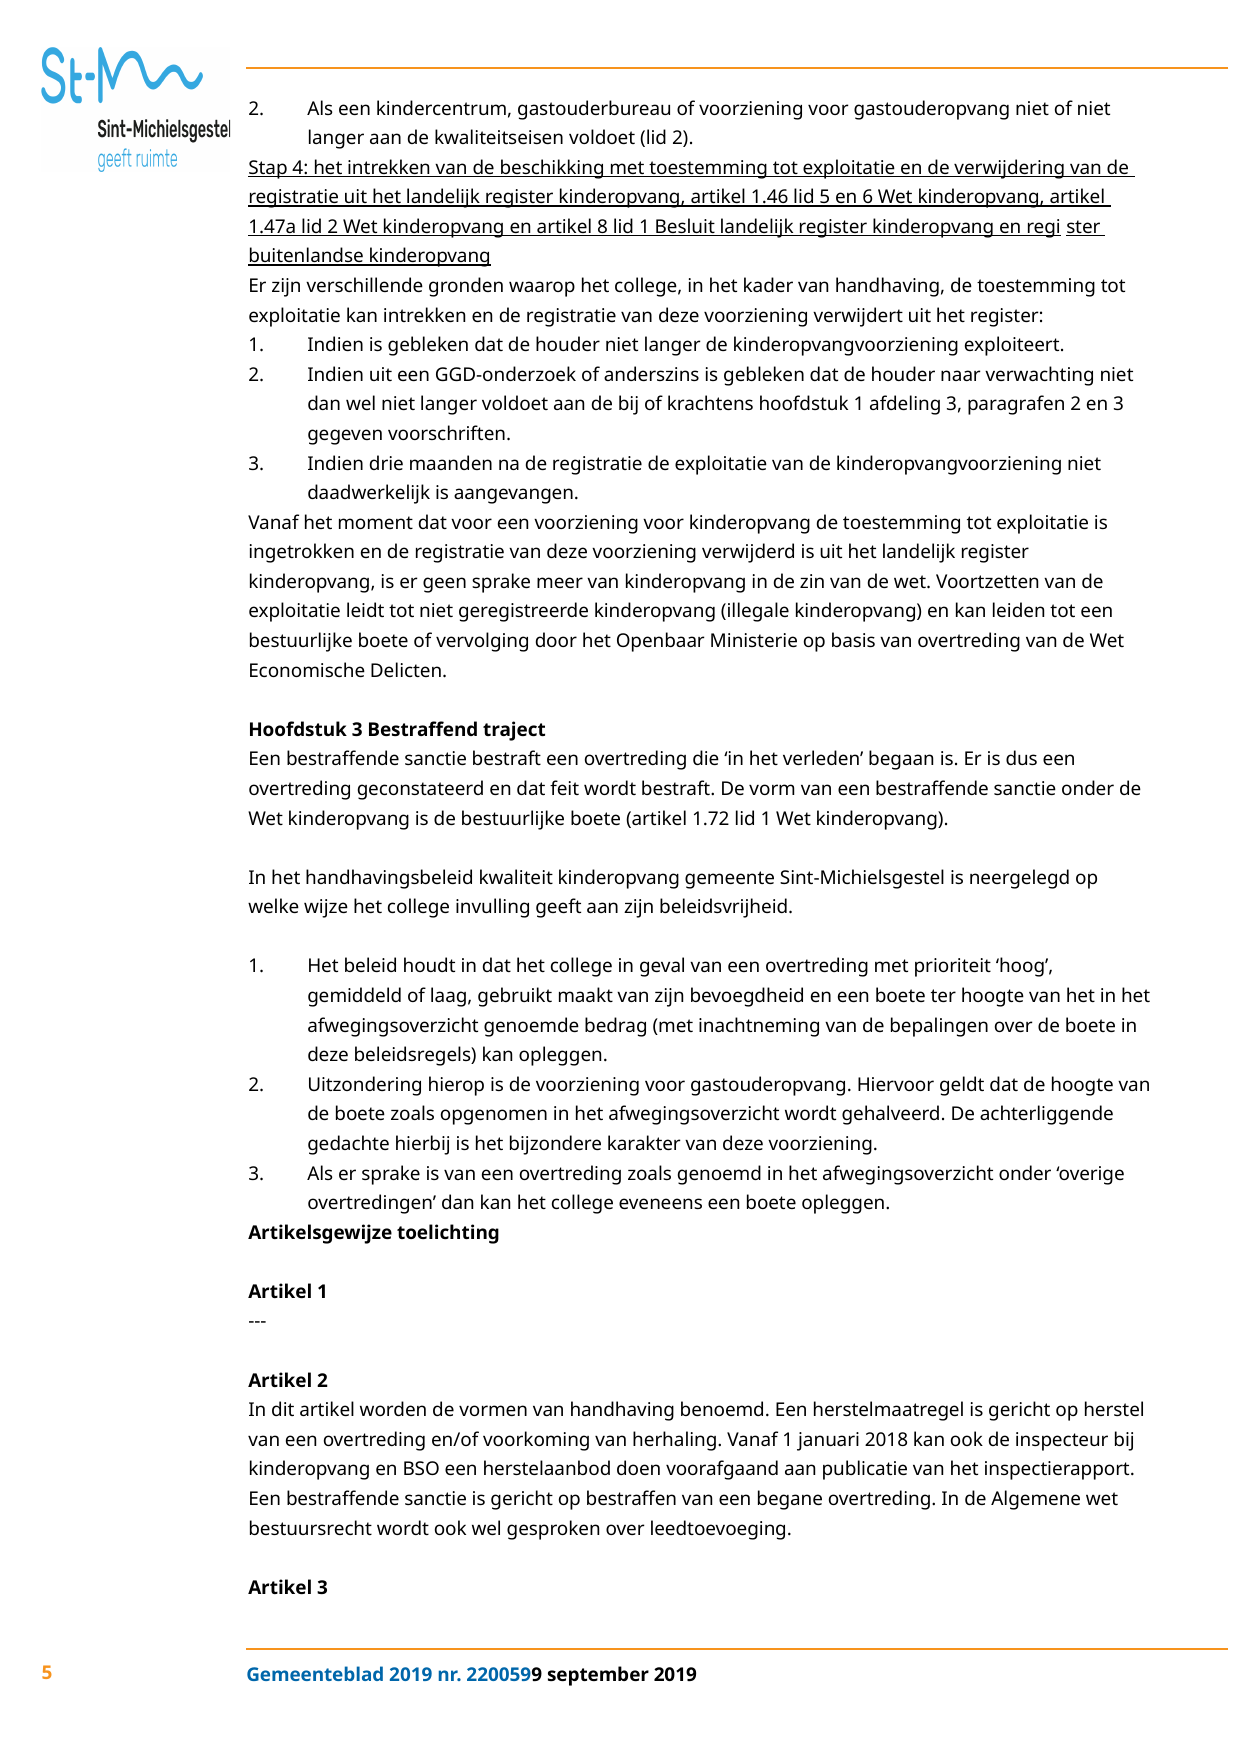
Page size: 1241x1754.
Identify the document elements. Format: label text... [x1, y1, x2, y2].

picture [41, 47, 231, 172]
list Indien is gebleken dat de houder niet langer de kinderopvangvoorziening exploiteert. [248, 331, 1152, 357]
text Vanaf het moment dat voor een voorziening voor kinderopvang de toestemming tot exploitatie is ingetrokken en de registratie van deze voorziening verwijderd is uit het landelijk register kinderopvang, is er geen sprake meer van kinderopvang in de zin van de wet. Voortzetten van de exploitatie leidt tot niet geregistreerde kinderopvang (illegale kinderopvang) en kan leiden tot een bestuurlijke boete of vervolging door het Openbaar Ministerie op basis van overtreding van de Wet Economische Delicten. [248, 509, 1152, 683]
text Er zijn verschillende gronden waarop het college, in het kader van handhaving, de toestemming tot exploitatie kan intrekken en de registratie van deze voorziening verwijdert uit het register: [248, 272, 1152, 328]
list Als een kindercentrum, gastouderbureau of voorziening voor gastouderopvang niet of niet langer aan de kwaliteitseisen voldoet (lid 2). [248, 95, 1152, 150]
text Artikelsgewijze toelichting [248, 1219, 1152, 1245]
list Indien drie maanden na de registratie de exploitatie van de kinderopvangvoorziening niet daadwerkelijk is aangevangen. [248, 450, 1152, 505]
text Artikel 2 [248, 1367, 1152, 1393]
text In dit artikel worden de vormen van handhaving benoemd. Een herstelmaatregel is gericht op herstel van een overtreding en/of voorkoming van herhaling. Vanaf 1 januari 2018 kan ook de inspecteur bij kinderopvang en BSO een herstelaanbod doen voorafgaand aan publicatie van het inspectierapport. [248, 1396, 1152, 1481]
text In het handhavingsbeleid kwaliteit kinderopvang gemeente Sint-Michielsgestel is neergelegd op welke wijze het college invulling geeft aan zijn beleidsvrijheid. [248, 864, 1152, 919]
text --- [248, 1308, 1152, 1333]
list Als er sprake is van een overtreding zoals genoemd in het afwegingsoverzicht onder ‘overige overtredingen’ dan kan het college eveneens een boete opleggen. [248, 1160, 1152, 1215]
text Artikel 3 [248, 1574, 1152, 1600]
list Het beleid houdt in dat het college in geval van een overtreding met prioriteit ‘hoog’, gemiddeld of laag, gebruikt maakt van zijn bevoegdheid en een boete ter hoogte van het in het afwegingsoverzicht genoemde bedrag (met inachtneming van de bepalingen over de boete in deze beleidsregels) kan opleggen. [248, 953, 1152, 1067]
text Stap 4: het intrekken van de beschikking met toestemming tot exploitatie en de verwijdering van de registratie uit het landelijk register kinderopvang, artikel 1.46 lid 5 en 6 Wet kinderopvang, artikel 1.47a lid 2 Wet kinderopvang en artikel 8 lid 1 Besluit landelijk register kinderopvang en regi ster buitenlandse kinderopvang [248, 154, 1152, 268]
list Uitzondering hierop is de voorziening voor gastouderopvang. Hiervoor geldt dat de hoogte van de boete zoals opgenomen in het afwegingsoverzicht wordt gehalveerd. De achterliggende gedachte hierbij is het bijzondere karakter van deze voorziening. [248, 1071, 1152, 1156]
text Hoofdstuk 3 Bestraffend traject [248, 716, 1152, 742]
text Een bestraffende sanctie bestraft een overtreding die ‘in het verleden’ begaan is. Er is dus een overtreding geconstateerd en dat feit wordt bestraft. De vorm van een bestraffende sanctie onder de Wet kinderopvang is de bestuurlijke boete (artikel 1.72 lid 1 Wet kinderopvang). [248, 746, 1152, 831]
list Indien uit een GGD-onderzoek of anderszins is gebleken dat de houder naar verwachting niet dan wel niet langer voldoet aan de bij of krachtens hoofdstuk 1 afdeling 3, paragrafen 2 en 3 gegeven voorschriften. [248, 361, 1152, 446]
text Een bestraffende sanctie is gericht op bestraffen van een begane overtreding. In de Algemene wet bestuursrecht wordt ook wel gesproken over leedtoevoeging. [248, 1485, 1152, 1541]
text Artikel 1 [248, 1278, 1152, 1304]
